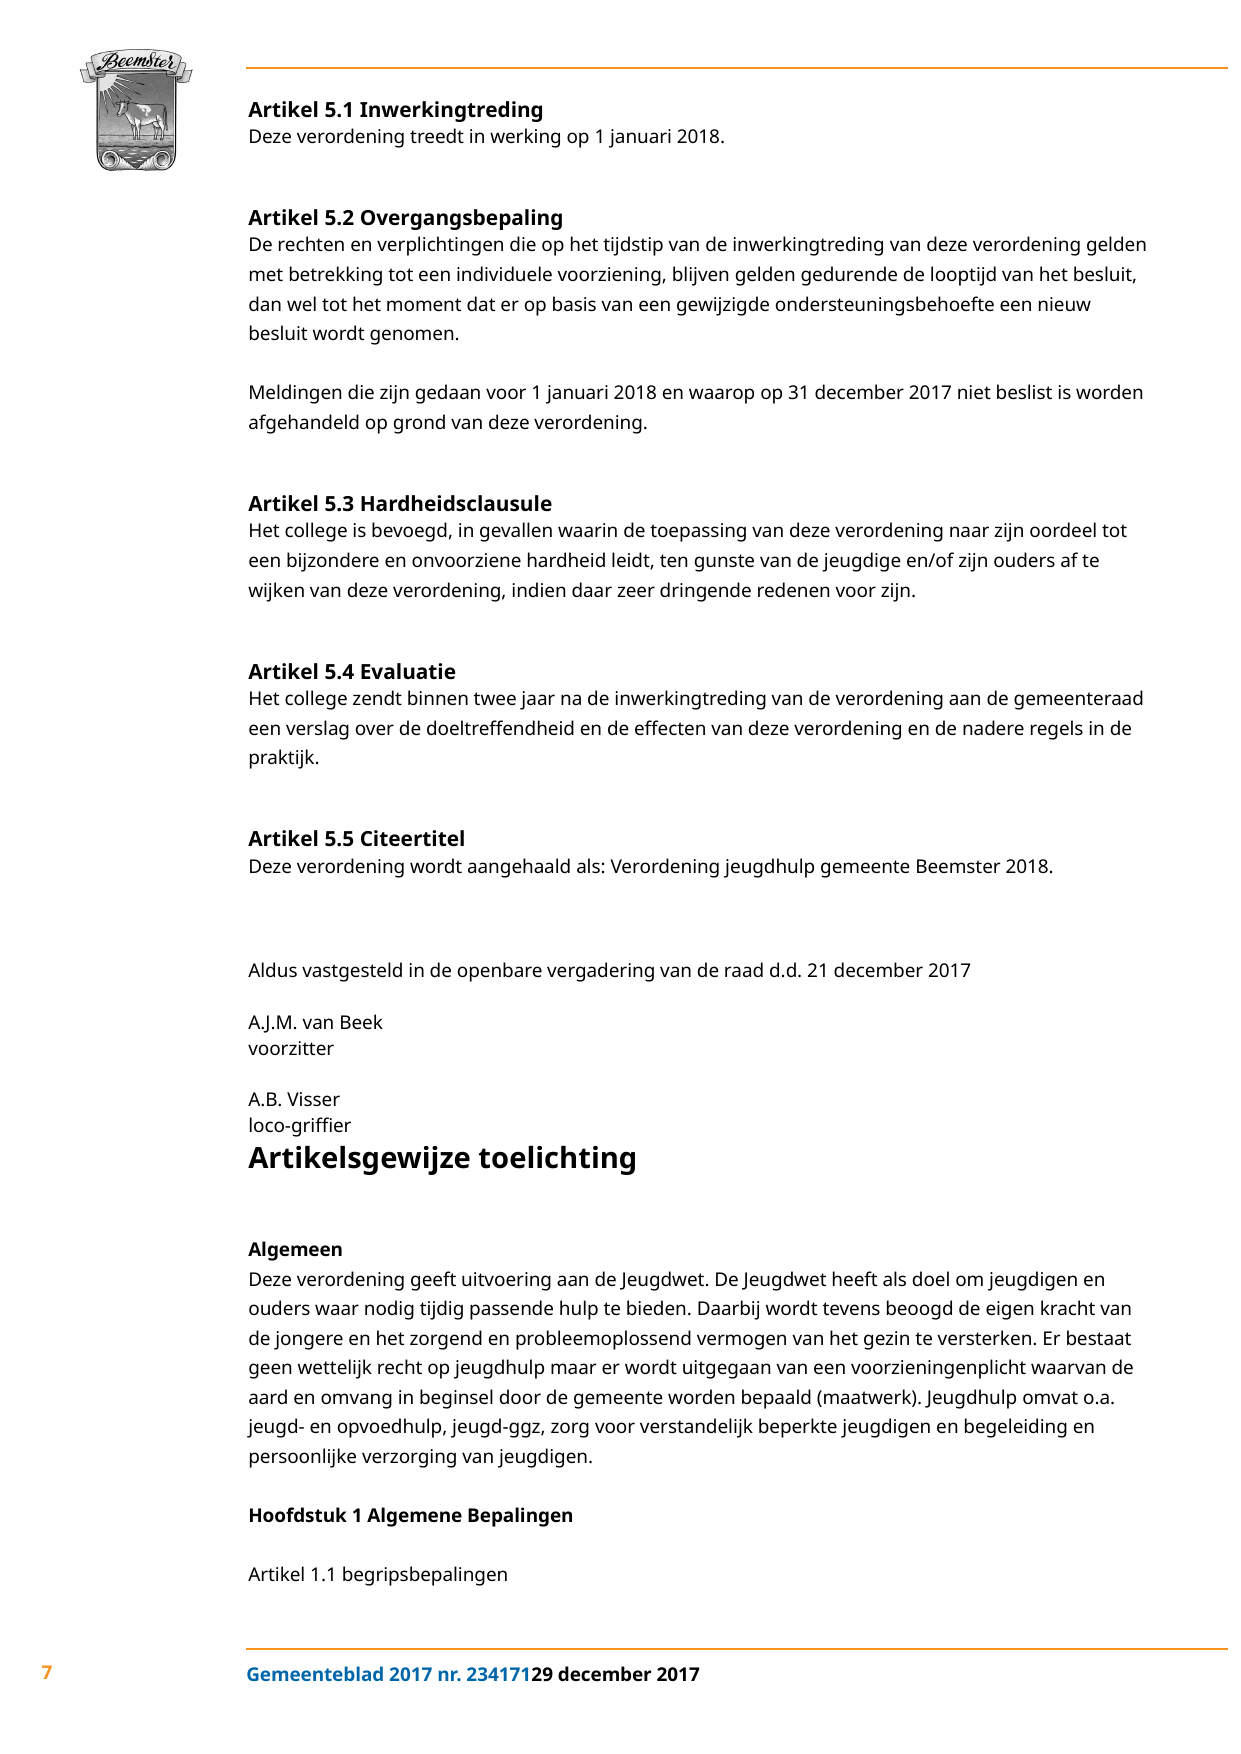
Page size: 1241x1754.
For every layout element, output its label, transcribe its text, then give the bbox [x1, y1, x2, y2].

text Het college is bevoegd, in gevallen waarin de toepassing van deze verordening naar zijn oordeel tot een bijzondere en onvoorziene hardheid leidt, ten gunste van de jeugdige en/of zijn ouders af te wijken van deze verordening, indien daar zeer dringende redenen voor zijn. [248, 518, 1152, 602]
text Artikel 5.1 Inwerkingtreding [248, 95, 1152, 123]
text De rechten en verplichtingen die op het tijdstip van de inwerkingtreding van deze verordening gelden met betrekking tot een individuele voorziening, blijven gelden gedurende de looptijd van het besluit, dan wel tot het moment dat er op basis van een gewijzigde ondersteuningsbehoefte een nieuw besluit wordt genomen. [248, 232, 1152, 346]
text Artikel 5.3 Hardheidsclausule [248, 489, 1152, 518]
text A.J.M. van Beek [248, 1009, 1152, 1035]
text Algemeen [248, 1236, 1152, 1262]
text Het college zendt binnen twee jaar na de inwerkingtreding van de verordening aan de gemeenteraad een verslag over de doeltreffendheid en de effecten van deze verordening en de nadere regels in de praktijk. [248, 685, 1152, 770]
text Deze verordening treedt in werking op 1 januari 2018. [248, 123, 1152, 149]
text Artikel 1.1 begripsbepalingen [248, 1562, 1152, 1587]
text Artikel 5.5 Citeertitel [248, 824, 1152, 853]
text voorzitter [248, 1035, 1152, 1061]
picture [41, 47, 231, 172]
text Deze verordening wordt aangehaald als: Verordening jeugdhulp gemeente Beemster 2018. [248, 853, 1152, 878]
text Artikelsgewijze toelichting [248, 1138, 1152, 1177]
text Meldingen die zijn gedaan voor 1 januari 2018 en waarop op 31 december 2017 niet beslist is worden afgehandeld op grond van deze verordening. [248, 379, 1152, 435]
text Aldus vastgesteld in de openbare vergadering van de raad d.d. 21 december 2017 [248, 958, 1152, 983]
text Artikel 5.4 Evaluatie [248, 657, 1152, 685]
text loco-griffier [248, 1112, 1152, 1138]
text Deze verordening geeft uitvoering aan de Jeugdwet. De Jeugdwet heeft als doel om jeugdigen en ouders waar nodig tijdig passende hulp te bieden. Daarbij wordt tevens beoogd de eigen kracht van de jongere en het zorgend en probleemoplossend vermogen van het gezin te versterken. Er bestaat geen wettelijk recht op jeugdhulp maar er wordt uitgegaan van een voorzieningenplicht waarvan de aard en omvang in beginsel door de gemeente worden bepaald (maatwerk). Jeugdhulp omvat o.a. jeugd- en opvoedhulp, jeugd-ggz, zorg voor verstandelijk beperkte jeugdigen en begeleiding en persoonlijke verzorging van jeugdigen. [248, 1266, 1152, 1469]
text Artikel 5.2 Overgangsbepaling [248, 203, 1152, 232]
text A.B. Visser [248, 1086, 1152, 1112]
text Hoofdstuk 1 Algemene Bepalingen [248, 1502, 1152, 1528]
